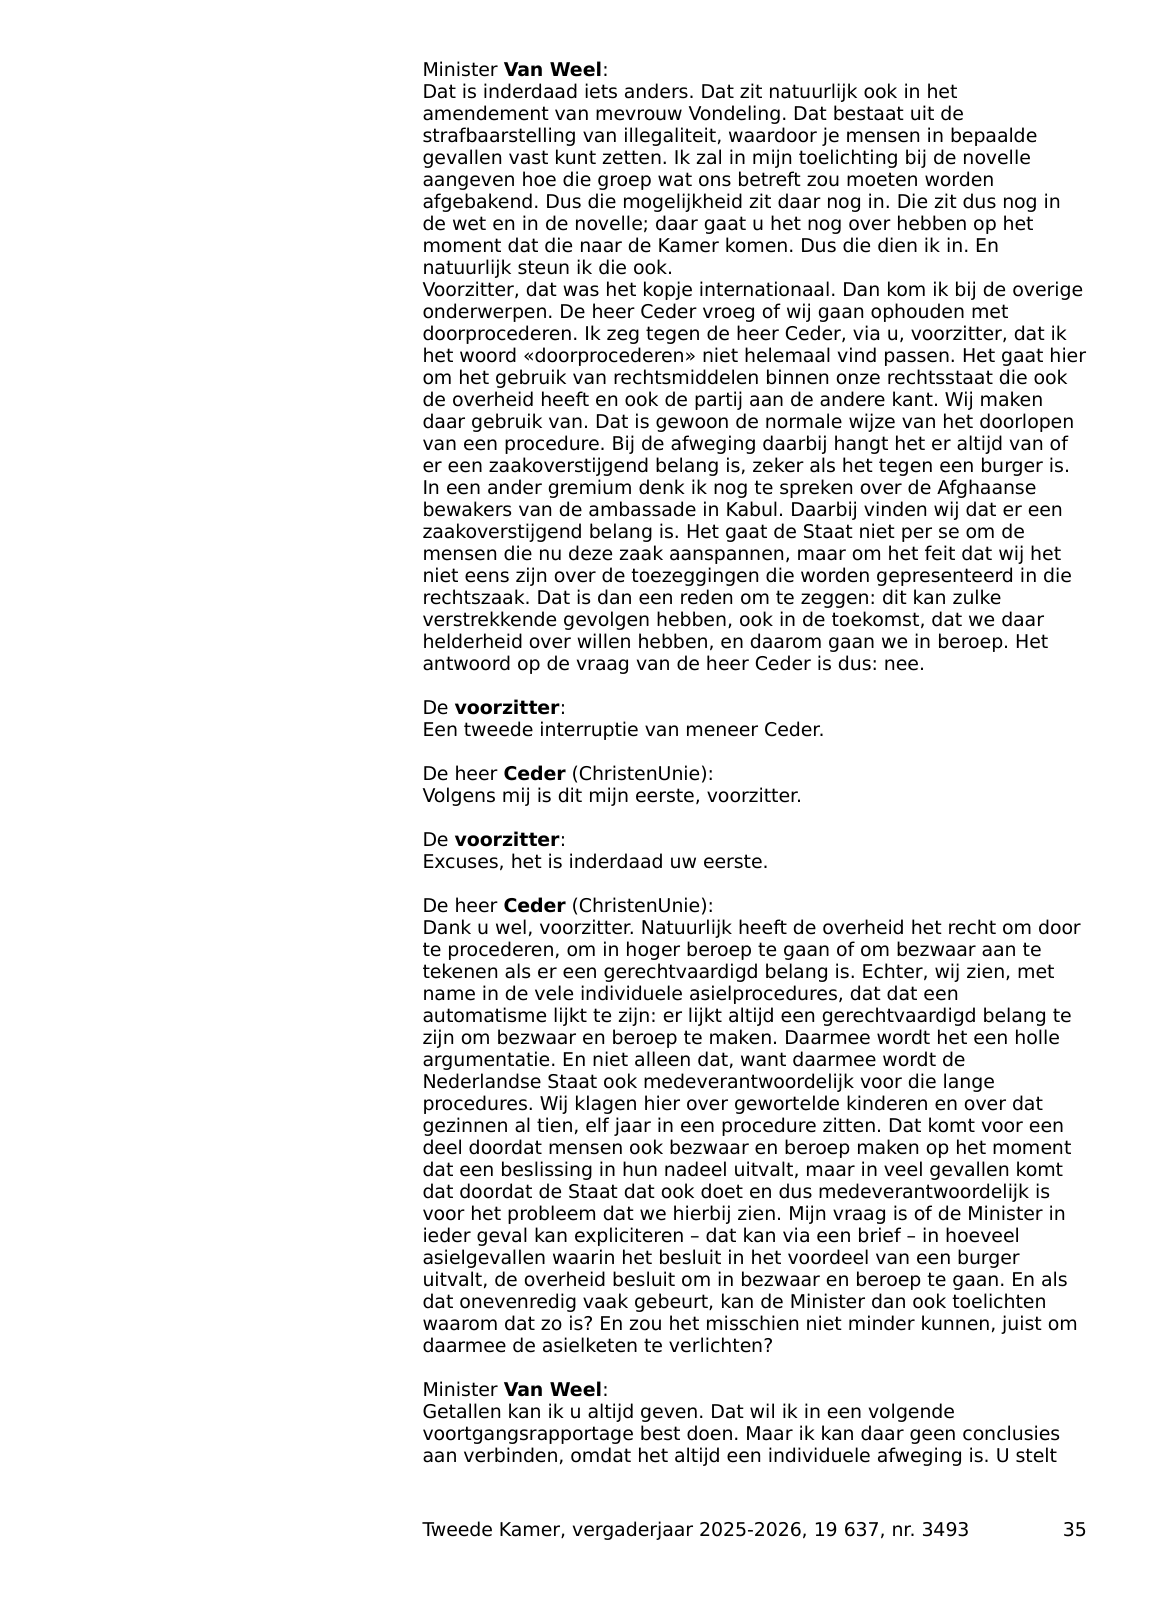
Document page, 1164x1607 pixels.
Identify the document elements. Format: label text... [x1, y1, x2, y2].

text De heer Ceder (ChristenUnie): [422, 895, 1087, 917]
text De voorzitter: [422, 697, 1087, 719]
text Getallen kan ik u altijd geven. Dat wil ik in een volgende voortgangsrapportage best doen. Maar ik kan daar geen conclusies aan verbinden, omdat het altijd een individuele afweging is. U stelt [422, 1401, 1087, 1467]
text Dank u wel, voorzitter. Natuurlijk heeft de overheid het recht om door te procederen, om in hoger beroep te gaan of om bezwaar aan te tekenen als er een gerechtvaardigd belang is. Echter, wij zien, met name in de vele individuele asielprocedures, dat dat een automatisme lijkt te zijn: er lijkt altijd een gerechtvaardigd belang te zijn om bezwaar en beroep te maken. Daarmee wordt het een holle argumentatie. En niet alleen dat, want daarmee wordt de Nederlandse Staat ook medeverantwoordelijk voor die lange procedures. Wij klagen hier over gewortelde kinderen en over dat gezinnen al tien, elf jaar in een procedure zitten. Dat komt voor een deel doordat mensen ook bezwaar en beroep maken op het moment dat een beslissing in hun nadeel uitvalt, maar in veel gevallen komt dat doordat de Staat dat ook doet en dus medeverantwoordelijk is voor het probleem dat we hierbij zien. Mijn vraag is of de Minister in ieder geval kan expliciteren – dat kan via een brief – in hoeveel asielgevallen waarin het besluit in het voordeel van een burger uitvalt, de overheid besluit om in bezwaar en beroep te gaan. En als dat onevenredig vaak gebeurt, kan de Minister dan ook toelichten waarom dat zo is? En zou het misschien niet minder kunnen, juist om daarmee de asielketen te verlichten? [422, 917, 1087, 1357]
text Dat is inderdaad iets anders. Dat zit natuurlijk ook in het amendement van mevrouw Vondeling. Dat bestaat uit de strafbaarstelling van illegaliteit, waardoor je mensen in bepaalde gevallen vast kunt zetten. Ik zal in mijn toelichting bij de novelle aangeven hoe die groep wat ons betreft zou moeten worden afgebakend. Dus die mogelijkheid zit daar nog in. Die zit dus nog in de wet en in de novelle; daar gaat u het nog over hebben op het moment dat die naar de Kamer komen. Dus die dien ik in. En natuurlijk steun ik die ook. [422, 81, 1087, 279]
text De heer Ceder (ChristenUnie): [422, 763, 1087, 785]
text De voorzitter: [422, 829, 1087, 851]
text Excuses, het is inderdaad uw eerste. [422, 851, 1087, 873]
text Minister Van Weel: [422, 1379, 1087, 1401]
text Volgens mij is dit mijn eerste, voorzitter. [422, 785, 1087, 807]
text Voorzitter, dat was het kopje internationaal. Dan kom ik bij de overige onderwerpen. De heer Ceder vroeg of wij gaan ophouden met doorprocederen. Ik zeg tegen de heer Ceder, via u, voorzitter, dat ik het woord «doorprocederen» niet helemaal vind passen. Het gaat hier om het gebruik van rechtsmiddelen binnen onze rechtsstaat die ook de overheid heeft en ook de partij aan de andere kant. Wij maken daar gebruik van. Dat is gewoon de normale wijze van het doorlopen van een procedure. Bij de afweging daarbij hangt het er altijd van of er een zaakoverstijgend belang is, zeker als het tegen een burger is. In een ander gremium denk ik nog te spreken over de Afghaanse bewakers van de ambassade in Kabul. Daarbij vinden wij dat er een zaakoverstijgend belang is. Het gaat de Staat niet per se om de mensen die nu deze zaak aanspannen, maar om het feit dat wij het niet eens zijn over de toezeggingen die worden gepresenteerd in die rechtszaak. Dat is dan een reden om te zeggen: dit kan zulke verstrekkende gevolgen hebben, ook in de toekomst, dat we daar helderheid over willen hebben, en daarom gaan we in beroep. Het antwoord op de vraag van de heer Ceder is dus: nee. [422, 279, 1087, 674]
text Een tweede interruptie van meneer Ceder. [422, 719, 1087, 741]
text Minister Van Weel: [422, 59, 1087, 81]
